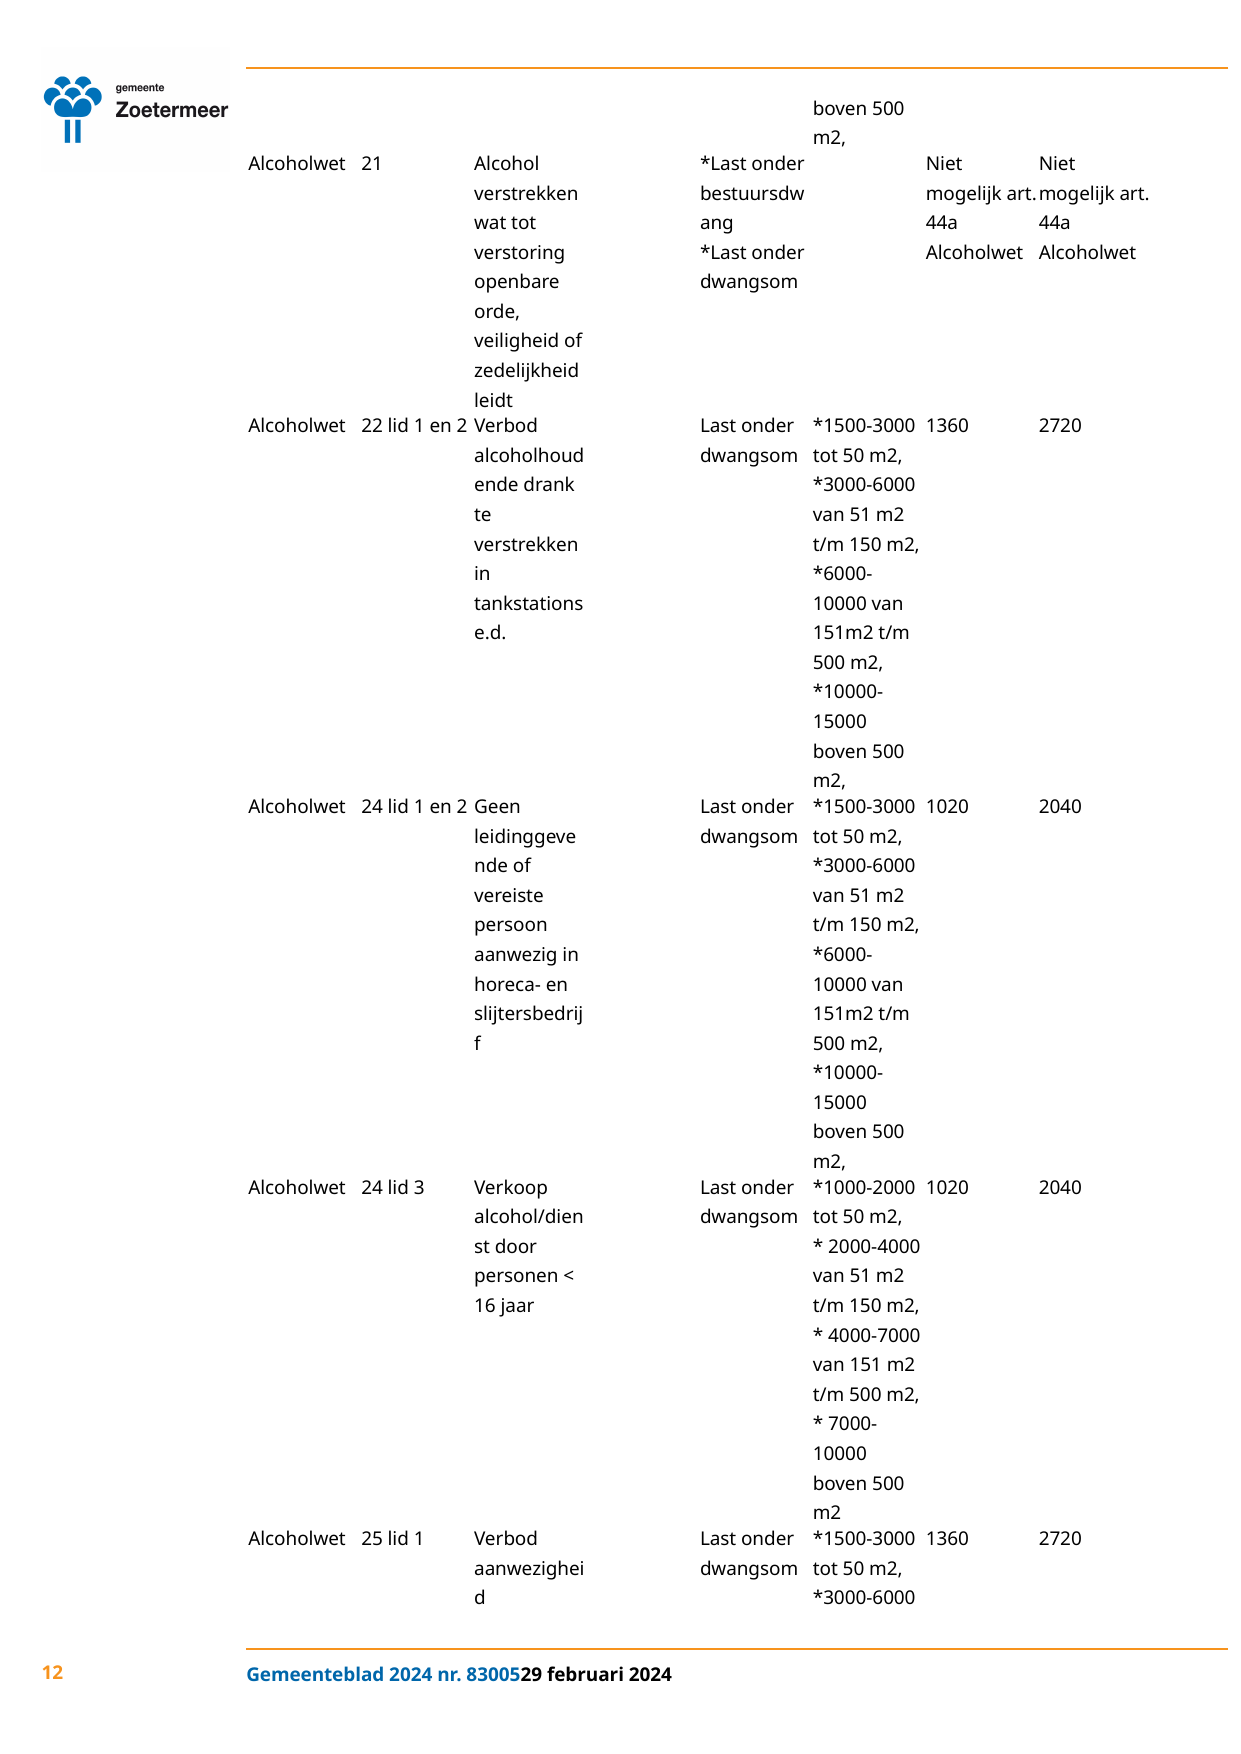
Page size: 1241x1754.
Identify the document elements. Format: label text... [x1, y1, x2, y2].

table_cell *Last onder bestuursdwang *Last onder dwangsom [700, 150, 813, 412]
table_cell 1360 [926, 1525, 1038, 1610]
table_cell 2040 [1039, 1174, 1152, 1525]
table_cell [700, 95, 813, 150]
table_cell [587, 150, 700, 412]
table_cell Geen leidinggevende of vereiste persoon aanwezig in horeca- en slijtersbedrijf [474, 793, 587, 1174]
table_cell boven 500 m2, [813, 95, 926, 150]
table_cell [248, 95, 361, 150]
table_cell [1039, 95, 1152, 150]
table_cell Alcoholwet [248, 1525, 361, 1610]
table_cell 2040 [1039, 793, 1152, 1174]
table_cell Niet mogelijk art. 44a Alcoholwet [1039, 150, 1152, 412]
table_cell 1360 [926, 413, 1038, 793]
table_cell [587, 1525, 700, 1610]
table_cell *1500-3000 tot 50 m2, *3000-6000 van 51 m2 t/m 150 m2, *6000-10000 van 151m2 t/m 500 m2, *10000-15000 boven 500 m2, [813, 413, 926, 793]
picture [41, 47, 231, 172]
table_cell *1000-2000 tot 50 m2, * 2000-4000 van 51 m2 t/m 150 m2, * 4000-7000 van 151 m2 t/m 500 m2, * 7000- 10000 boven 500 m2 [813, 1174, 926, 1525]
table_cell Alcoholwet [248, 413, 361, 793]
table_cell Alcoholwet [248, 793, 361, 1174]
table_cell Verbod aanwezigheid [474, 1525, 587, 1610]
table_cell 1020 [926, 793, 1038, 1174]
table_cell 21 [361, 150, 474, 412]
table_cell Verkoop alcohol/dienst door personen < 16 jaar [474, 1174, 587, 1525]
table_cell Niet mogelijk art. 44a Alcoholwet [926, 150, 1038, 412]
table_cell [361, 95, 474, 150]
table_cell [587, 793, 700, 1174]
table_cell 1020 [926, 1174, 1038, 1525]
table_cell 24 lid 1 en 2 [361, 793, 474, 1174]
table_cell *1500-3000 tot 50 m2, *3000-6000 [813, 1525, 926, 1610]
table_cell Alcohol verstrekken wat tot verstoring openbare orde, veiligheid of zedelijkheid leidt [474, 150, 587, 412]
table_cell *1500-3000 tot 50 m2, *3000-6000 van 51 m2 t/m 150 m2, *6000-10000 van 151m2 t/m 500 m2, *10000-15000 boven 500 m2, [813, 793, 926, 1174]
table_cell [587, 1174, 700, 1525]
table_cell Verbod alcoholhoudende drank te verstrekken in tankstations e.d. [474, 413, 587, 793]
table_cell 24 lid 3 [361, 1174, 474, 1525]
table_cell 2720 [1039, 1525, 1152, 1610]
table_cell [587, 413, 700, 793]
table_cell Last onder dwangsom [700, 793, 813, 1174]
table_cell Alcoholwet [248, 1174, 361, 1525]
table_cell [926, 95, 1038, 150]
table_cell [474, 95, 587, 150]
table_cell Last onder dwangsom [700, 1525, 813, 1610]
table_cell Last onder dwangsom [700, 413, 813, 793]
table_cell [813, 150, 926, 412]
table_cell 25 lid 1 [361, 1525, 474, 1610]
table_cell Alcoholwet [248, 150, 361, 412]
table_cell 2720 [1039, 413, 1152, 793]
table_cell Last onder dwangsom [700, 1174, 813, 1525]
table_cell [587, 95, 700, 150]
table_cell 22 lid 1 en 2 [361, 413, 474, 793]
